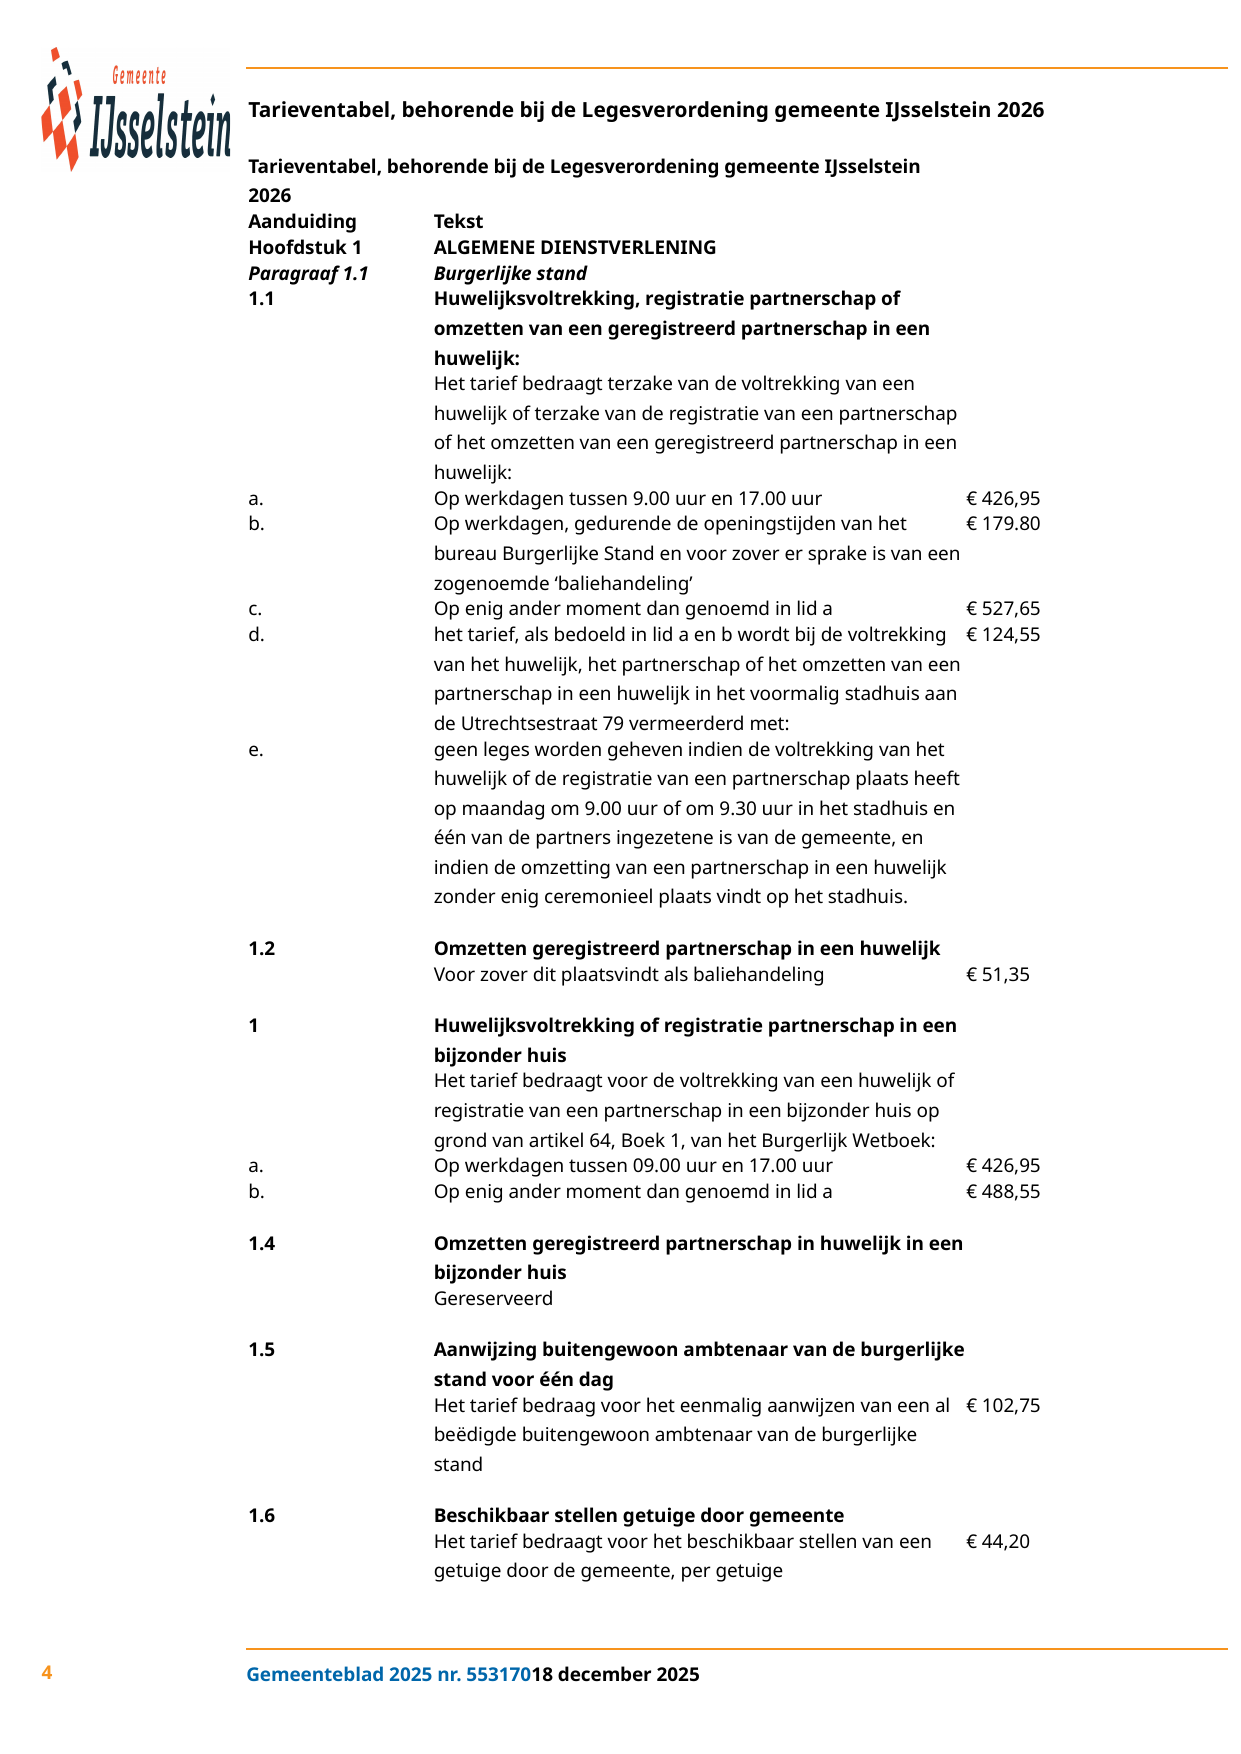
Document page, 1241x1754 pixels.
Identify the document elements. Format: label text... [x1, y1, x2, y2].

table_cell Op werkdagen tussen 09.00 uur en 17.00 uur [434, 1153, 966, 1178]
table_cell € 426,95 [966, 485, 1152, 511]
table_cell Burgerlijke stand [434, 260, 966, 286]
table_cell e. [248, 736, 433, 909]
table_cell [966, 1012, 1152, 1068]
table_cell Huwelijksvoltrekking of registratie partnerschap in een bijzonder huis [434, 1012, 966, 1068]
table_cell [248, 1311, 433, 1336]
table_header [966, 153, 1152, 208]
picture [41, 47, 231, 172]
table_cell a. [248, 1153, 433, 1178]
table_cell d. [248, 621, 433, 736]
table_cell € 426,95 [966, 1153, 1152, 1178]
table_cell Het tarief bedraagt terzake van de voltrekking van een huwelijk of terzake van de registratie van een partnerschap of het omzetten van een geregistreerd partnerschap in een huwelijk: [434, 370, 966, 485]
table_cell Het tarief bedraagt voor het beschikbaar stellen van een getuige door de gemeente, per getuige [434, 1528, 966, 1583]
table_cell € 488,55 [966, 1178, 1152, 1204]
table_cell Beschikbaar stellen getuige door gemeente [434, 1503, 966, 1528]
table_cell Voor zover dit plaatsvindt als baliehandeling [434, 961, 966, 987]
table_cell Het tarief bedraag voor het eenmalig aanwijzen van een al beëdigde buitengewoon ambtenaar van de burgerlijke stand [434, 1392, 966, 1477]
table_cell [966, 736, 1152, 909]
table_cell [966, 1204, 1152, 1230]
table_cell [248, 909, 433, 935]
table_cell € 179.80 [966, 511, 1152, 596]
table_cell [966, 1336, 1152, 1392]
table_cell [248, 1528, 433, 1583]
table_cell [248, 1204, 433, 1230]
table_cell [966, 909, 1152, 935]
table_cell [248, 370, 433, 485]
table_cell [966, 286, 1152, 370]
table_cell [248, 961, 433, 987]
table_cell [966, 1285, 1152, 1311]
table_cell [248, 1285, 433, 1311]
table_cell [434, 1477, 966, 1502]
table_cell Omzetten geregistreerd partnerschap in een huwelijk [434, 935, 966, 961]
table_cell [248, 987, 433, 1012]
table_header Tarieventabel, behorende bij de Legesverordening gemeente IJsselstein 2026 [248, 153, 966, 208]
table_cell 1 [248, 1012, 433, 1068]
table_cell c. [248, 596, 433, 621]
table_cell [966, 935, 1152, 961]
table_cell Op enig ander moment dan genoemd in lid a [434, 1178, 966, 1204]
table_cell geen leges worden geheven indien de voltrekking van het huwelijk of de registratie van een partnerschap plaats heeft op maandag om 9.00 uur of om 9.30 uur in het stadhuis en één van de partners ingezetene is van de gemeente, en indien de omzetting van een partnerschap in een huwelijk zonder enig ceremonieel plaats vindt op het stadhuis. [434, 736, 966, 909]
table_cell Omzetten geregistreerd partnerschap in huwelijk in een bijzonder huis [434, 1230, 966, 1285]
table_cell [248, 1584, 433, 1609]
table_cell Gereserveerd [434, 1285, 966, 1311]
table_cell € 124,55 [966, 621, 1152, 736]
table_cell b. [248, 511, 433, 596]
table_cell [434, 1584, 966, 1609]
table_cell [966, 370, 1152, 485]
table_cell [966, 1477, 1152, 1502]
table_cell € 44,20 [966, 1528, 1152, 1583]
table_cell 1.6 [248, 1503, 433, 1528]
table_cell [248, 1068, 433, 1152]
table_cell b. [248, 1178, 433, 1204]
table_cell Huwelijksvoltrekking, registratie partnerschap of omzetten van een geregistreerd partnerschap in een huwelijk: [434, 286, 966, 370]
table_cell a. [248, 485, 433, 511]
table_cell het tarief, als bedoeld in lid a en b wordt bij de voltrekking van het huwelijk, het partnerschap of het omzetten van een partnerschap in een huwelijk in het voormalig stadhuis aan de Utrechtsestraat 79 vermeerderd met: [434, 621, 966, 736]
table_cell [966, 1230, 1152, 1285]
table_cell [966, 987, 1152, 1012]
table_cell [248, 1477, 433, 1502]
table_cell [434, 1311, 966, 1336]
table_cell 1.2 [248, 935, 433, 961]
table_cell Paragraaf 1.1 [248, 260, 433, 286]
table_cell € 527,65 [966, 596, 1152, 621]
table_cell [966, 260, 1152, 286]
table_cell [966, 1584, 1152, 1609]
table_cell Op werkdagen, gedurende de openingstijden van het bureau Burgerlijke Stand en voor zover er sprake is van een zogenoemde ‘baliehandeling’ [434, 511, 966, 596]
table_cell [966, 234, 1152, 260]
table_cell [966, 1068, 1152, 1152]
table_cell [966, 1311, 1152, 1336]
table_cell Op enig ander moment dan genoemd in lid a [434, 596, 966, 621]
table_cell [248, 1392, 433, 1477]
text Tarieventabel, behorende bij de Legesverordening gemeente IJsselstein 2026 [248, 95, 1152, 123]
table_cell Tekst [434, 208, 966, 234]
table_cell Op werkdagen tussen 9.00 uur en 17.00 uur [434, 485, 966, 511]
table_cell [434, 909, 966, 935]
table_cell Hoofdstuk 1 [248, 234, 433, 260]
table_cell [966, 1503, 1152, 1528]
table_cell € 51,35 [966, 961, 1152, 987]
table_cell [966, 208, 1152, 234]
table_cell Aanwijzing buitengewoon ambtenaar van de burgerlijke stand voor één dag [434, 1336, 966, 1392]
table_cell 1.1 [248, 286, 433, 370]
table_cell Het tarief bedraagt voor de voltrekking van een huwelijk of registratie van een partnerschap in een bijzonder huis op grond van artikel 64, Boek 1, van het Burgerlijk Wetboek: [434, 1068, 966, 1152]
table_cell 1.5 [248, 1336, 433, 1392]
table_cell 1.4 [248, 1230, 433, 1285]
table_cell ALGEMENE DIENSTVERLENING [434, 234, 966, 260]
table_cell € 102,75 [966, 1392, 1152, 1477]
table_cell [434, 1204, 966, 1230]
table_cell [434, 987, 966, 1012]
table_cell Aanduiding [248, 208, 433, 234]
